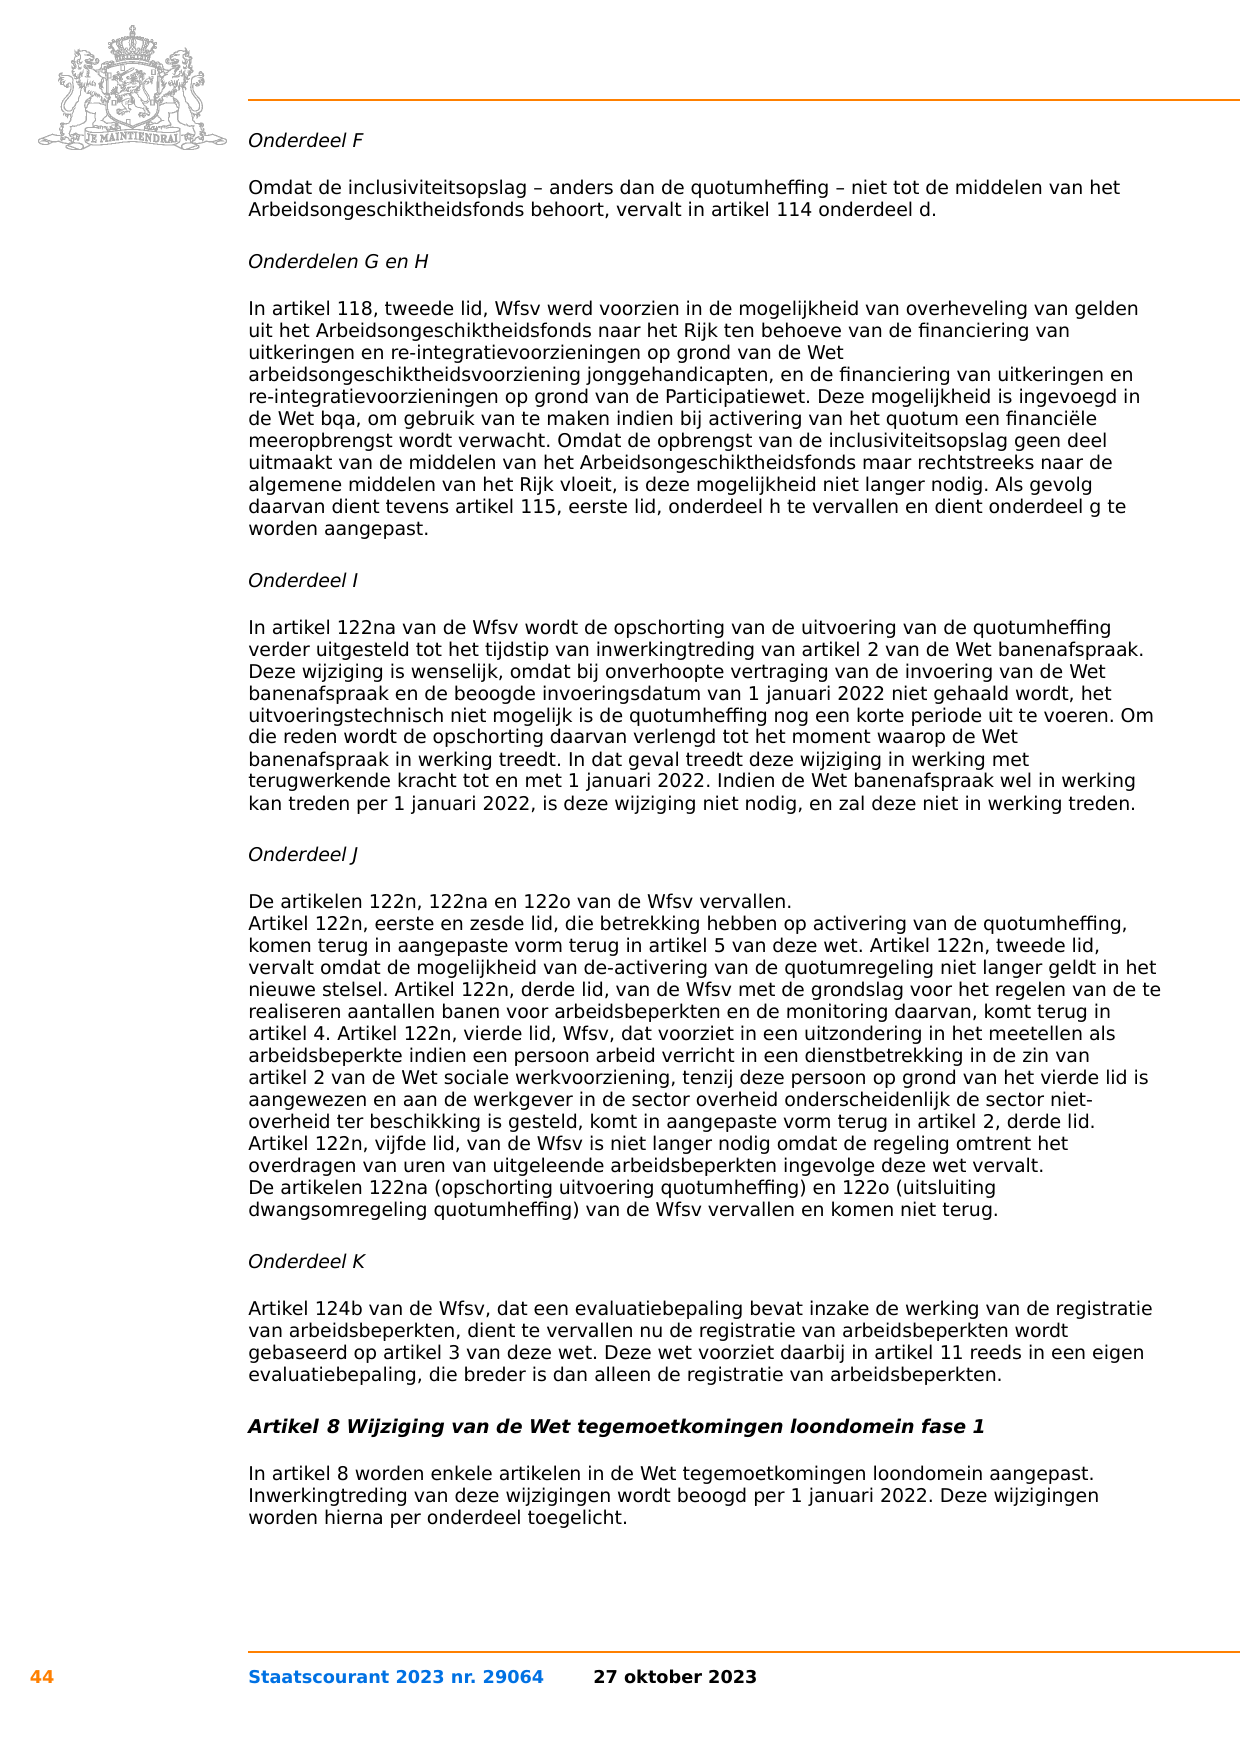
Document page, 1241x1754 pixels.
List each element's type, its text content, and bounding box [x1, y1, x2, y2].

text Omdat de inclusiviteitsopslag – anders dan de quotumheffing – niet tot de middelen van het Arbeidsongeschiktheidsfonds behoort, vervalt in artikel 114 onderdeel d. [248, 177, 1163, 221]
text In artikel 118, tweede lid, Wfsv werd voorzien in de mogelijkheid van overheveling van gelden uit het Arbeidsongeschiktheidsfonds naar het Rijk ten behoeve van de financiering van uitkeringen en re-integratievoorzieningen op grond van de Wet arbeidsongeschiktheidsvoorziening jonggehandicapten, en de financiering van uitkeringen en re-integratievoorzieningen op grond van de Participatiewet. Deze mogelijkheid is ingevoegd in de Wet bqa, om gebruik van te maken indien bij activering van het quotum een financiële meeropbrengst wordt verwacht. Omdat de opbrengst van de inclusiviteitsopslag geen deel uitmaakt van de middelen van het Arbeidsongeschiktheidsfonds maar rechtstreeks naar de algemene middelen van het Rijk vloeit, is deze mogelijkheid niet langer nodig. Als gevolg daarvan dient tevens artikel 115, eerste lid, onderdeel h te vervallen en dient onderdeel g te worden aangepast. [248, 298, 1163, 539]
subtitle Onderdeel F [248, 130, 1163, 152]
subtitle Artikel 8 Wijziging van de Wet tegemoetkomingen loondomein fase 1 [248, 1416, 1163, 1438]
text In artikel 122na van de Wfsv wordt de opschorting van de uitvoering van de quotumheffing verder uitgesteld tot het tijdstip van inwerkingtreding van artikel 2 van de Wet banenafspraak. Deze wijziging is wenselijk, omdat bij onverhoopte vertraging van de invoering van de Wet banenafspraak en de beoogde invoeringsdatum van 1 januari 2022 niet gehaald wordt, het uitvoeringstechnisch niet mogelijk is de quotumheffing nog een korte periode uit te voeren. Om die reden wordt de opschorting daarvan verlengd tot het moment waarop de Wet banenafspraak in werking treedt. In dat geval treedt deze wijziging in werking met terugwerkende kracht tot en met 1 januari 2022. Indien de Wet banenafspraak wel in werking kan treden per 1 januari 2022, is deze wijziging niet nodig, en zal deze niet in werking treden. [248, 617, 1163, 814]
subtitle Onderdeel K [248, 1251, 1163, 1273]
subtitle Onderdeel I [248, 569, 1163, 592]
text De artikelen 122na (opschorting uitvoering quotumheffing) en 122o (uitsluiting dwangsomregeling quotumheffing) van de Wfsv vervallen en komen niet terug. [248, 1177, 1163, 1221]
text In artikel 8 worden enkele artikelen in de Wet tegemoetkomingen loondomein aangepast. Inwerkingtreding van deze wijzigingen wordt beoogd per 1 januari 2022. Deze wijzigingen worden hierna per onderdeel toegelicht. [248, 1463, 1163, 1529]
subtitle Onderdelen G en H [248, 251, 1163, 273]
text De artikelen 122n, 122na en 122o van de Wfsv vervallen. [248, 891, 1163, 913]
text Artikel 122n, eerste en zesde lid, die betrekking hebben op activering van de quotumheffing, komen terug in aangepaste vorm terug in artikel 5 van deze wet. Artikel 122n, tweede lid, vervalt omdat de mogelijkheid van de-activering van de quotumregeling niet langer geldt in het nieuwe stelsel. Artikel 122n, derde lid, van de Wfsv met de grondslag voor het regelen van de te realiseren aantallen banen voor arbeidsbeperkten en de monitoring daarvan, komt terug in artikel 4. Artikel 122n, vierde lid, Wfsv, dat voorziet in een uitzondering in het meetellen als arbeidsbeperkte indien een persoon arbeid verricht in een dienstbetrekking in de zin van artikel 2 van de Wet sociale werkvoorziening, tenzij deze persoon op grond van het vierde lid is aangewezen en aan de werkgever in de sector overheid onderscheidenlijk de sector niet-overheid ter beschikking is gesteld, komt in aangepaste vorm terug in artikel 2, derde lid. Artikel 122n, vijfde lid, van de Wfsv is niet langer nodig omdat de regeling omtrent het overdragen van uren van uitgeleende arbeidsbeperkten ingevolge deze wet vervalt. [248, 913, 1163, 1177]
subtitle Onderdeel J [248, 844, 1163, 866]
text Artikel 124b van de Wfsv, dat een evaluatiebepaling bevat inzake de werking van de registratie van arbeidsbeperkten, dient te vervallen nu de registratie van arbeidsbeperkten wordt gebaseerd op artikel 3 van deze wet. Deze wet voorziet daarbij in artikel 11 reeds in een eigen evaluatiebepaling, die breder is dan alleen de registratie van arbeidsbeperkten. [248, 1298, 1163, 1386]
picture [38, 25, 227, 150]
